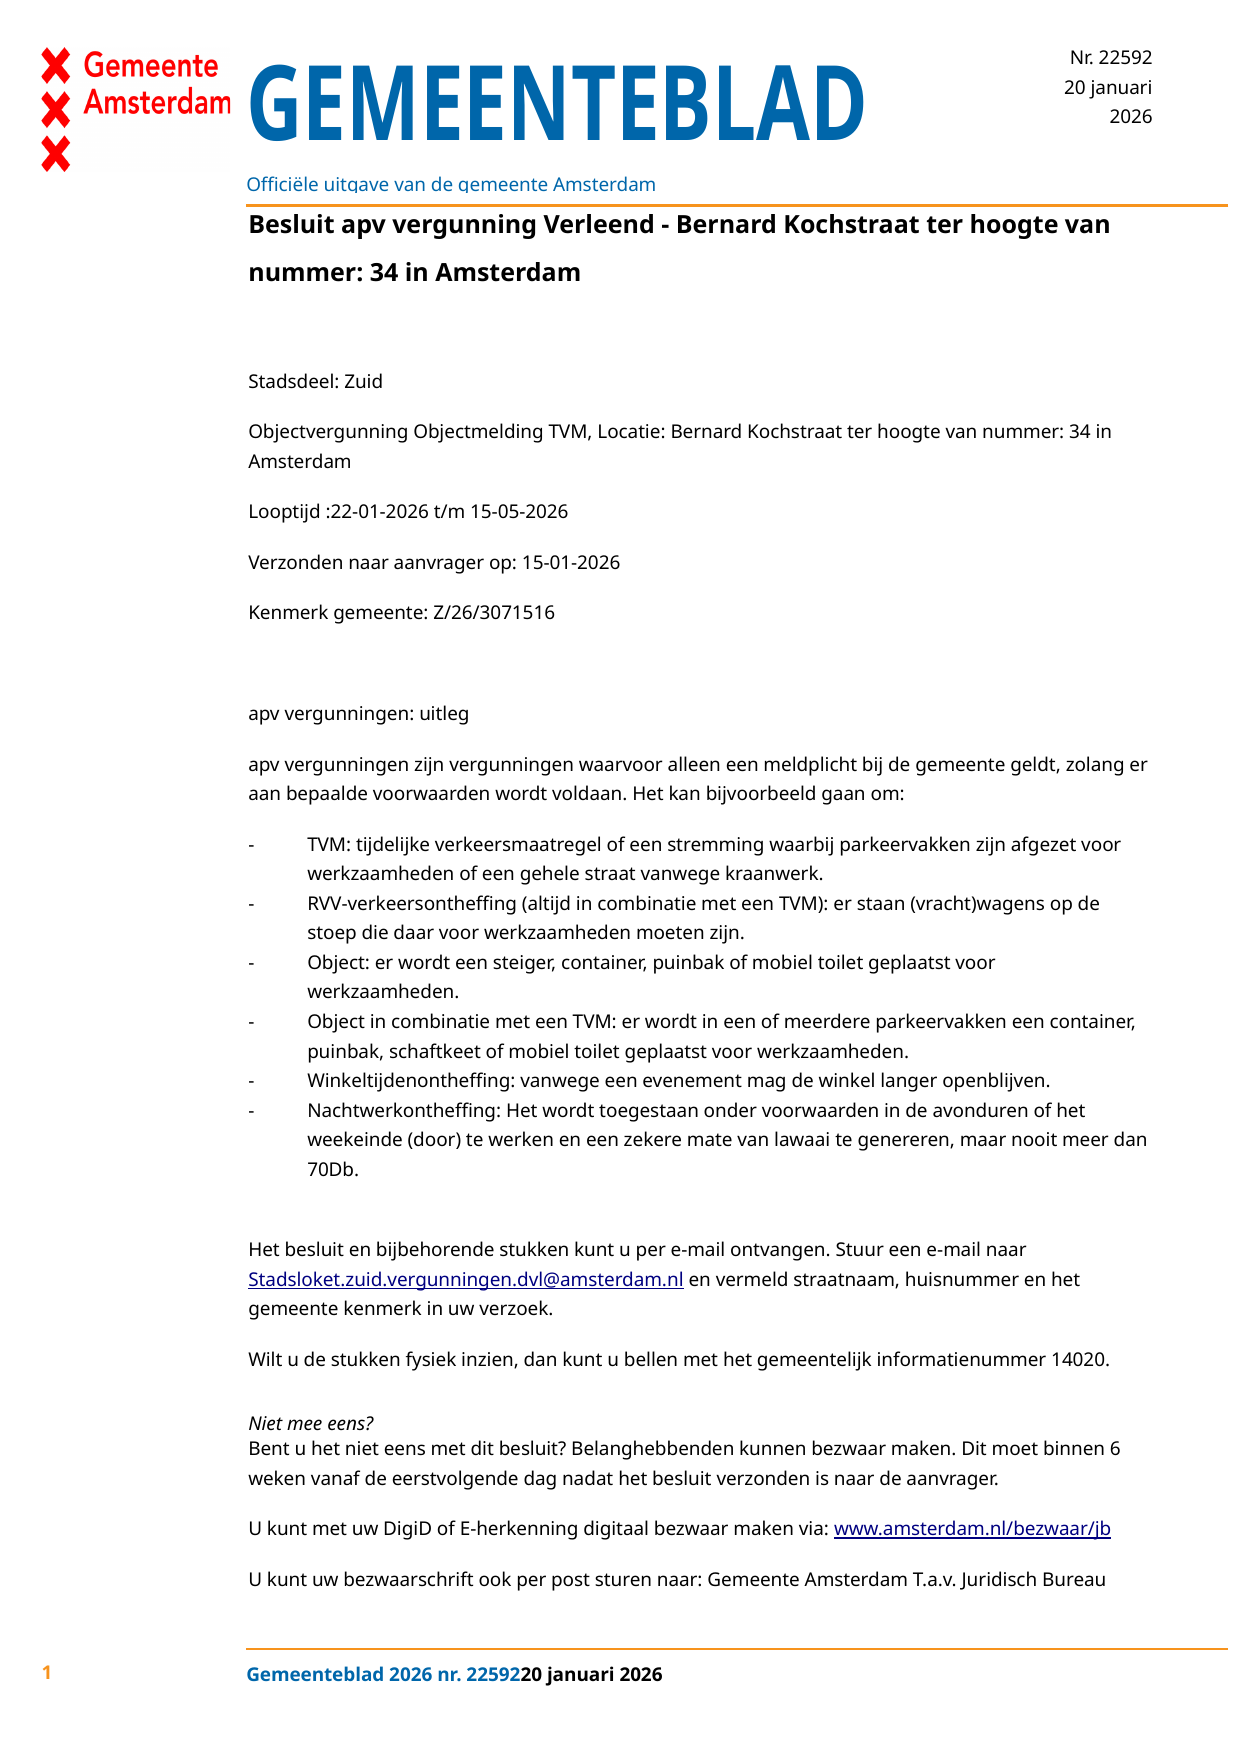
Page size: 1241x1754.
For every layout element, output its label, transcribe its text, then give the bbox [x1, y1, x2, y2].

text Niet mee eens? [248, 1410, 1152, 1436]
text Stadsdeel: Zuid [248, 368, 1152, 394]
text Besluit apv vergunning Verleend - Bernard Kochstraat ter hoogte van nummer: 34 in Amsterdam [248, 207, 1152, 288]
text Bent u het niet eens met dit besluit? Belanghebbenden kunnen bezwaar maken. Dit moet binnen 6 weken vanaf de eerstvolgende dag nadat het besluit verzonden is naar de aanvrager. [248, 1436, 1152, 1491]
picture [41, 47, 231, 172]
list Object: er wordt een steiger, container, puinbak of mobiel toilet geplaatst voor werkzaamheden. [248, 949, 1152, 1004]
list Nachtwerkontheffing: Het wordt toegestaan onder voorwaarden in de avonduren of het weekeinde (door) te werken en een zekere mate van lawaai te genereren, maar nooit meer dan 70Db. [248, 1097, 1152, 1182]
text Het besluit en bijbehorende stukken kunt u per e-mail ontvangen. Stuur een e-mail naar Stadsloket.zuid.vergunningen.dvl@amsterdam.nl en vermeld straatnaam, huisnummer en het gemeente kenmerk in uw verzoek. [248, 1236, 1152, 1321]
text U kunt uw bezwaarschrift ook per post sturen naar: Gemeente Amsterdam T.a.v. Juridisch Bureau [248, 1566, 1152, 1592]
list Object in combinatie met een TVM: er wordt in een of meerdere parkeervakken een container, puinbak, schaftkeet of mobiel toilet geplaatst voor werkzaamheden. [248, 1008, 1152, 1064]
text apv vergunningen: uitleg [248, 700, 1152, 726]
list RVV-verkeersontheffing (altijd in combinatie met een TVM): er staan (vracht)wagens op de stoep die daar voor werkzaamheden moeten zijn. [248, 890, 1152, 945]
text Wilt u de stukken fysiek inzien, dan kunt u bellen met het gemeentelijk informatienummer 14020. [248, 1346, 1152, 1372]
text Kenmerk gemeente: Z/26/3071516 [248, 599, 1152, 625]
list TVM: tijdelijke verkeersmaatregel of een stremming waarbij parkeervakken zijn afgezet voor werkzaamheden of een gehele straat vanwege kraanwerk. [248, 831, 1152, 886]
text Verzonden naar aanvrager op: 15-01-2026 [248, 549, 1152, 575]
text apv vergunningen zijn vergunningen waarvoor alleen een meldplicht bij de gemeente geldt, zolang er aan bepaalde voorwaarden wordt voldaan. Het kan bijvoorbeeld gaan om: [248, 751, 1152, 806]
list Winkeltijdenontheffing: vanwege een evenement mag de winkel langer openblijven. [248, 1067, 1152, 1093]
text Objectvergunning Objectmelding TVM, Locatie: Bernard Kochstraat ter hoogte van nummer: 34 in Amsterdam [248, 419, 1152, 474]
text Looptijd :22-01-2026 t/m 15-05-2026 [248, 499, 1152, 524]
text U kunt met uw DigiD of E-herkenning digitaal bezwaar maken via: www.amsterdam.nl/bezwaar/jb [248, 1516, 1152, 1541]
